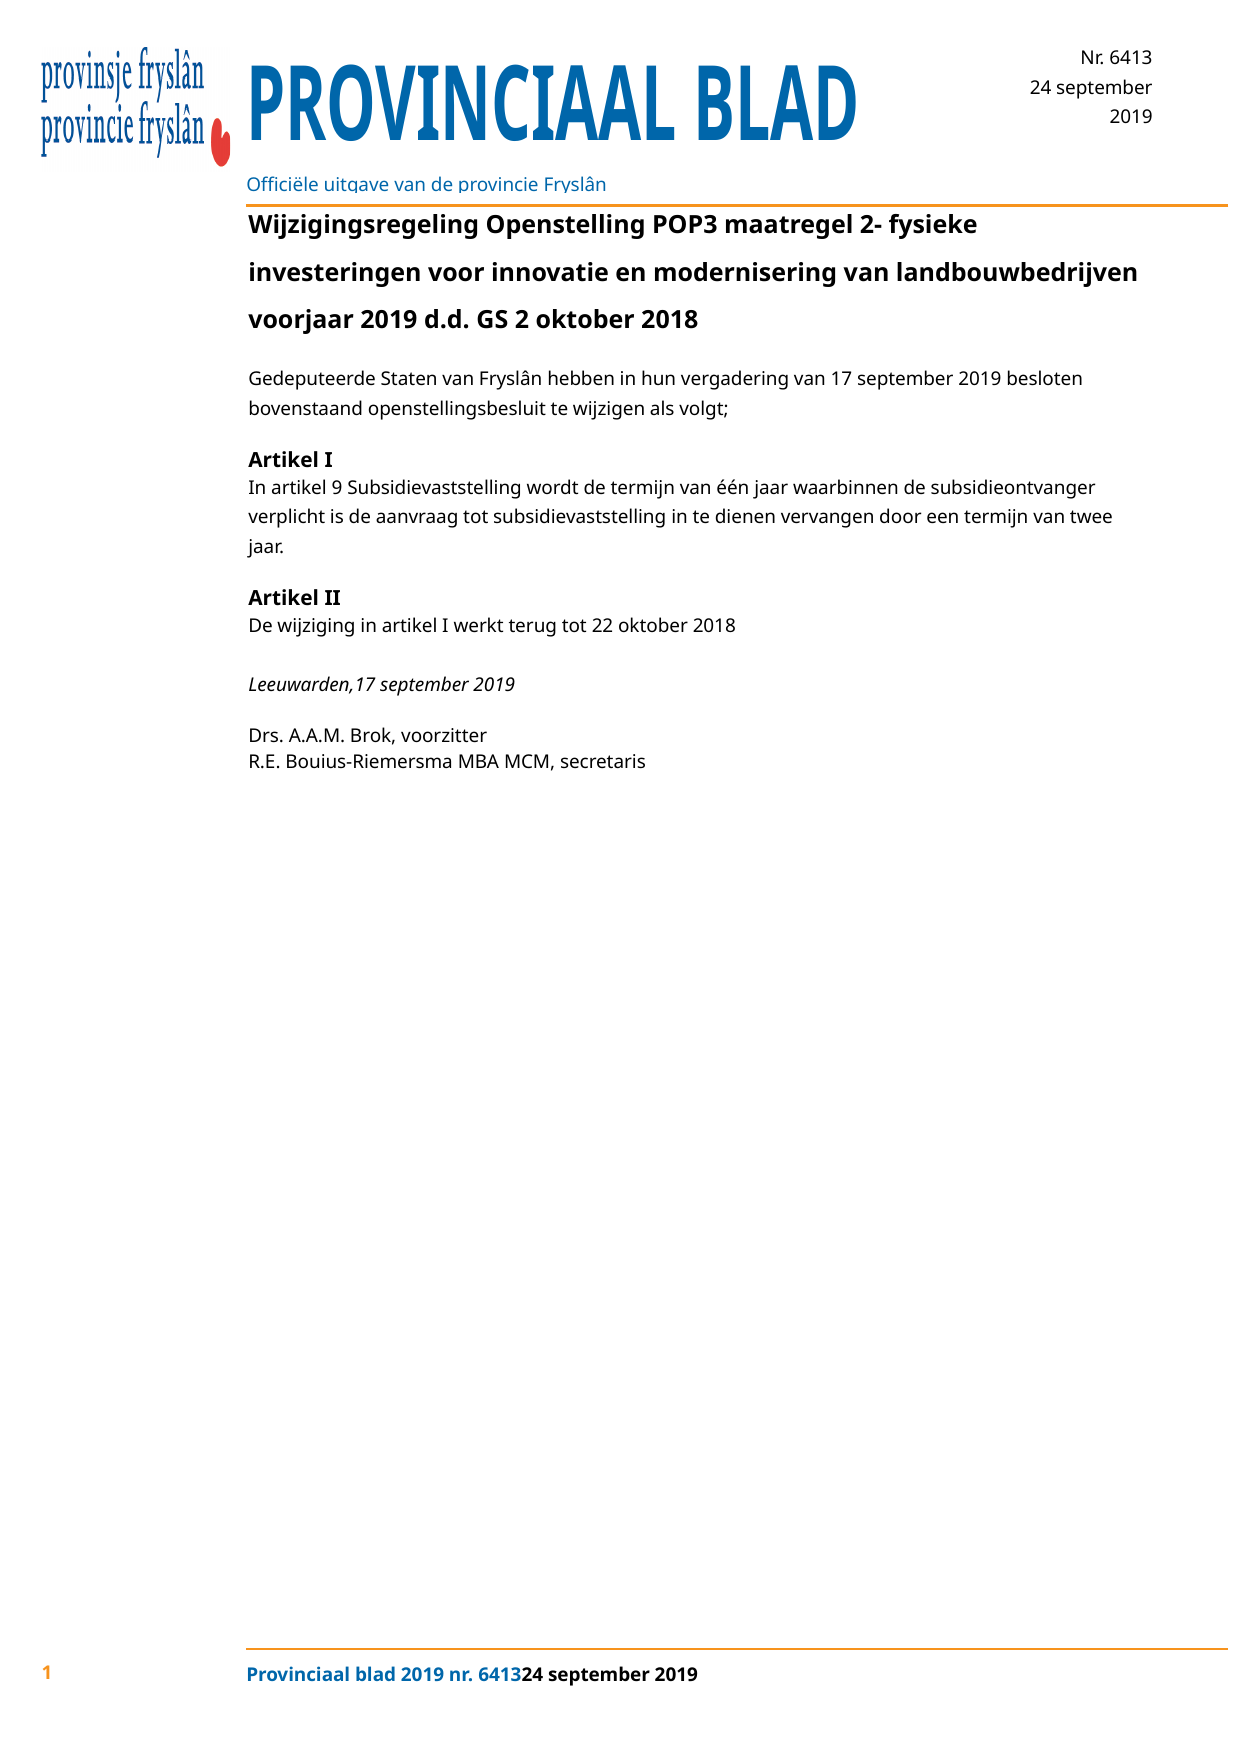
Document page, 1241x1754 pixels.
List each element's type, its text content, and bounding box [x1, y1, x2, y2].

text De wijziging in artikel I werkt terug tot 22 oktober 2018 [248, 612, 1152, 638]
text In artikel 9 Subsidievaststelling wordt de termijn van één jaar waarbinnen de subsidieontvanger verplicht is de aanvraag tot subsidievaststelling in te dienen vervangen door een termijn van twee jaar. [248, 474, 1152, 559]
text Artikel II [248, 583, 1152, 612]
text Artikel I [248, 446, 1152, 474]
text Wijzigingsregeling Openstelling POP3 maatregel 2- fysieke investeringen voor innovatie en modernisering van landbouwbedrijven voorjaar 2019 d.d. GS 2 oktober 2018 [248, 207, 1152, 336]
picture [41, 47, 231, 172]
text Drs. A.A.M. Brok, voorzitter [248, 723, 1152, 748]
text Gedeputeerde Staten van Fryslân hebben in hun vergadering van 17 september 2019 besloten bovenstaand openstellingsbesluit te wijzigen als volgt; [248, 366, 1152, 421]
text Leeuwarden,17 september 2019 [248, 671, 1152, 697]
text R.E. Bouius-Riemersma MBA MCM, secretaris [248, 748, 1152, 774]
